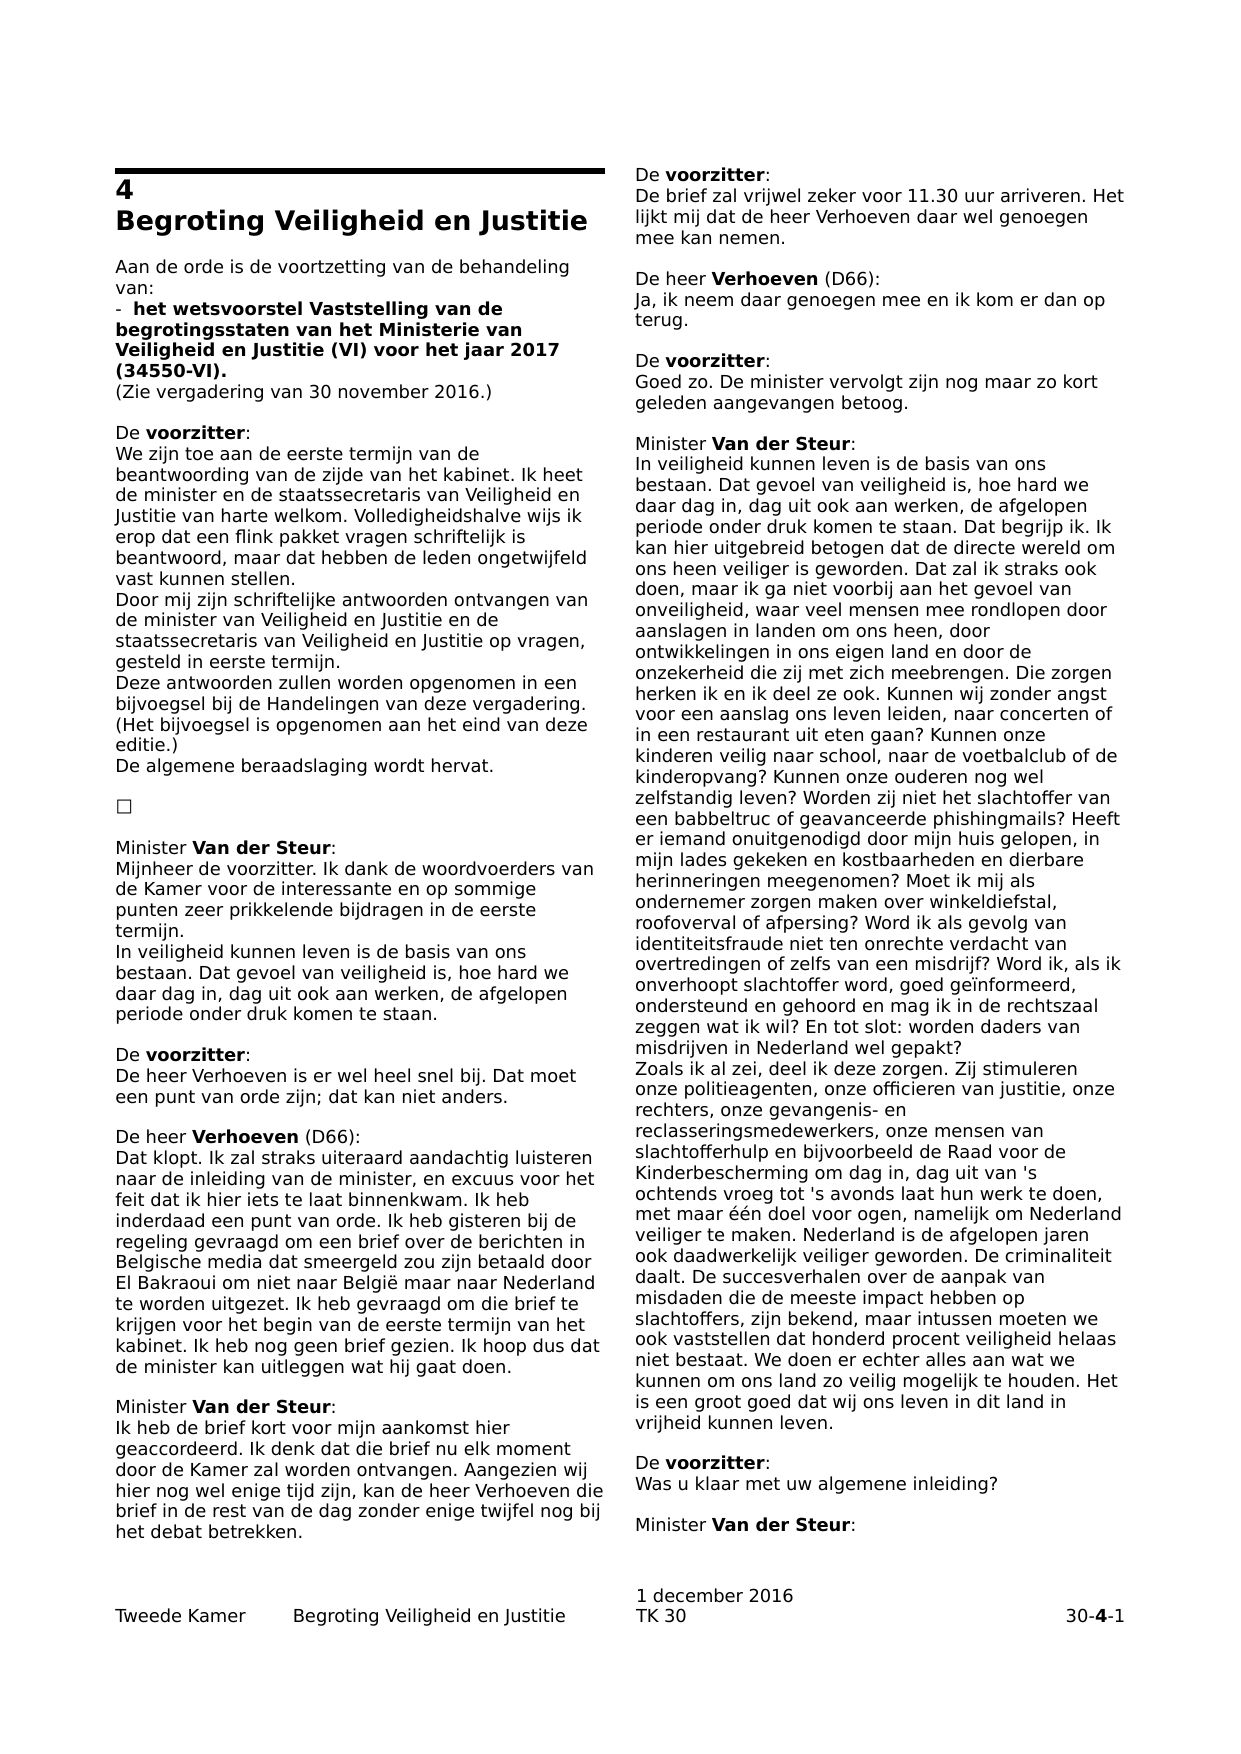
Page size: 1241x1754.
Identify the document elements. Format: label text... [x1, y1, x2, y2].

text Aan de orde is de voortzetting van de behandeling van: [115, 257, 605, 298]
text De voorzitter: [635, 1453, 1125, 1474]
text Ik heb de brief kort voor mijn aankomst hier geaccordeerd. Ik denk dat die brief nu elk moment door de Kamer zal worden ontvangen. Aangezien wij hier nog wel enige tijd zijn, kan de heer Verhoeven die brief in de rest van de dag zonder enige twijfel nog bij het debat betrekken. [115, 1418, 605, 1543]
text De heer Verhoeven is er wel heel snel bij. Dat moet een punt van orde zijn; dat kan niet anders. [115, 1066, 605, 1107]
text De algemene beraadslaging wordt hervat. [115, 756, 605, 777]
text Door mij zijn schriftelijke antwoorden ontvangen van de minister van Veiligheid en Justitie en de staatssecretaris van Veiligheid en Justitie op vragen, gesteld in eerste termijn. [115, 589, 605, 673]
text In veiligheid kunnen leven is de basis van ons bestaan. Dat gevoel van veiligheid is, hoe hard we daar dag in, dag uit ook aan werken, de afgelopen periode onder druk komen te staan. [115, 942, 605, 1025]
text Minister Van der Steur: [635, 433, 1125, 454]
text De voorzitter: [635, 165, 1125, 186]
text Minister Van der Steur: [635, 1515, 1125, 1536]
text Ja, ik neem daar genoegen mee en ik kom er dan op terug. [635, 289, 1125, 331]
text Deze antwoorden zullen worden opgenomen in een bijvoegsel bij de Handelingen van deze vergadering. [115, 673, 605, 714]
text De voorzitter: [115, 1045, 605, 1066]
text Dat klopt. Ik zal straks uiteraard aandachtig luisteren naar de inleiding van de minister, en excuus voor het feit dat ik hier iets te laat binnenkwam. Ik heb inderdaad een punt van orde. Ik heb gisteren bij de regeling gevraagd om een brief over de berichten in Belgische media dat smeergeld zou zijn betaald door El Bakraoui om niet naar België maar naar Nederland te worden uitgezet. Ik heb gevraagd om die brief te krijgen voor het begin van de eerste termijn van het kabinet. Ik heb nog geen brief gezien. Ik hoop dus dat de minister kan uitleggen wat hij gaat doen. [115, 1148, 605, 1377]
text De voorzitter: [115, 423, 605, 443]
text De heer Verhoeven (D66): [635, 268, 1125, 289]
text De brief zal vrijwel zeker voor 11.30 uur arriveren. Het lijkt mij dat de heer Verhoeven daar wel genoegen mee kan nemen. [635, 186, 1125, 248]
text Goed zo. De minister vervolgt zijn nog maar zo kort geleden aangevangen betoog. [635, 372, 1125, 413]
list het wetsvoorstel Vaststelling van de begrotingsstaten van het Ministerie van Veiligheid en Justitie (VI) voor het jaar 2017 (34550-VI). [115, 298, 605, 382]
text Minister Van der Steur: [115, 837, 605, 858]
text In veiligheid kunnen leven is de basis van ons bestaan. Dat gevoel van veiligheid is, hoe hard we daar dag in, dag uit ook aan werken, de afgelopen periode onder druk komen te staan. Dat begrijp ik. Ik kan hier uitgebreid betogen dat de directe wereld om ons heen veiliger is geworden. Dat zal ik straks ook doen, maar ik ga niet voorbij aan het gevoel van onveiligheid, waar veel mensen mee rondlopen door aanslagen in landen om ons heen, door ontwikkelingen in ons eigen land en door de onzekerheid die zij met zich meebrengen. Die zorgen herken ik en ik deel ze ook. Kunnen wij zonder angst voor een aanslag ons leven leiden, naar concerten of in een restaurant uit eten gaan? Kunnen onze kinderen veilig naar school, naar de voetbalclub of de kinderopvang? Kunnen onze ouderen nog wel zelfstandig leven? Worden zij niet het slachtoffer van een babbeltruc of geavanceerde phishingmails? Heeft er iemand onuitgenodigd door mijn huis gelopen, in mijn lades gekeken en kostbaarheden en dierbare herinneringen meegenomen? Moet ik mij als ondernemer zorgen maken over winkeldiefstal, roofoverval of afpersing? Word ik als gevolg van identiteitsfraude niet ten onrechte verdacht van overtredingen of zelfs van een misdrijf? Word ik, als ik onverhoopt slachtoffer word, goed geïnformeerd, ondersteund en gehoord en mag ik in de rechtszaal zeggen wat ik wil? En tot slot: worden daders van misdrijven in Nederland wel gepakt? [635, 454, 1125, 1058]
text We zijn toe aan de eerste termijn van de beantwoording van de zijde van het kabinet. Ik heet de minister en de staatssecretaris van Veiligheid en Justitie van harte welkom. Volledigheidshalve wijs ik erop dat een flink pakket vragen schriftelijk is beantwoord, maar dat hebben de leden ongetwijfeld vast kunnen stellen. [115, 443, 605, 589]
text Minister Van der Steur: [115, 1397, 605, 1418]
text (Zie vergadering van 30 november 2016.) [115, 382, 605, 403]
text (Het bijvoegsel is opgenomen aan het eind van deze editie.) [115, 714, 605, 756]
text Zoals ik al zei, deel ik deze zorgen. Zij stimuleren onze politieagenten, onze officieren van justitie, onze rechters, onze gevangenis- en reclasseringsmedewerkers, onze mensen van slachtofferhulp en bijvoorbeeld de Raad voor de Kinderbescherming om dag in, dag uit van 's ochtends vroeg tot 's avonds laat hun werk te doen, met maar één doel voor ogen, namelijk om Nederland veiliger te maken. Nederland is de afgelopen jaren ook daadwerkelijk veiliger geworden. De criminaliteit daalt. De succesverhalen over de aanpak van misdaden die de meeste impact hebben op slachtoffers, zijn bekend, maar intussen moeten we ook vaststellen dat honderd procent veiligheid helaas niet bestaat. We doen er echter alles aan wat we kunnen om ons land zo veilig mogelijk te houden. Het is een groot goed dat wij ons leven in dit land in vrijheid kunnen leven. [635, 1058, 1125, 1433]
text Was u klaar met uw algemene inleiding? [635, 1474, 1125, 1495]
title 4 Begroting Veiligheid en Justitie [115, 174, 605, 237]
text Mijnheer de voorzitter. Ik dank de woordvoerders van de Kamer voor de interessante en op sommige punten zeer prikkelende bijdragen in de eerste termijn. [115, 858, 605, 942]
text De voorzitter: [635, 351, 1125, 372]
text ⬜ [115, 797, 605, 817]
text De heer Verhoeven (D66): [115, 1127, 605, 1148]
